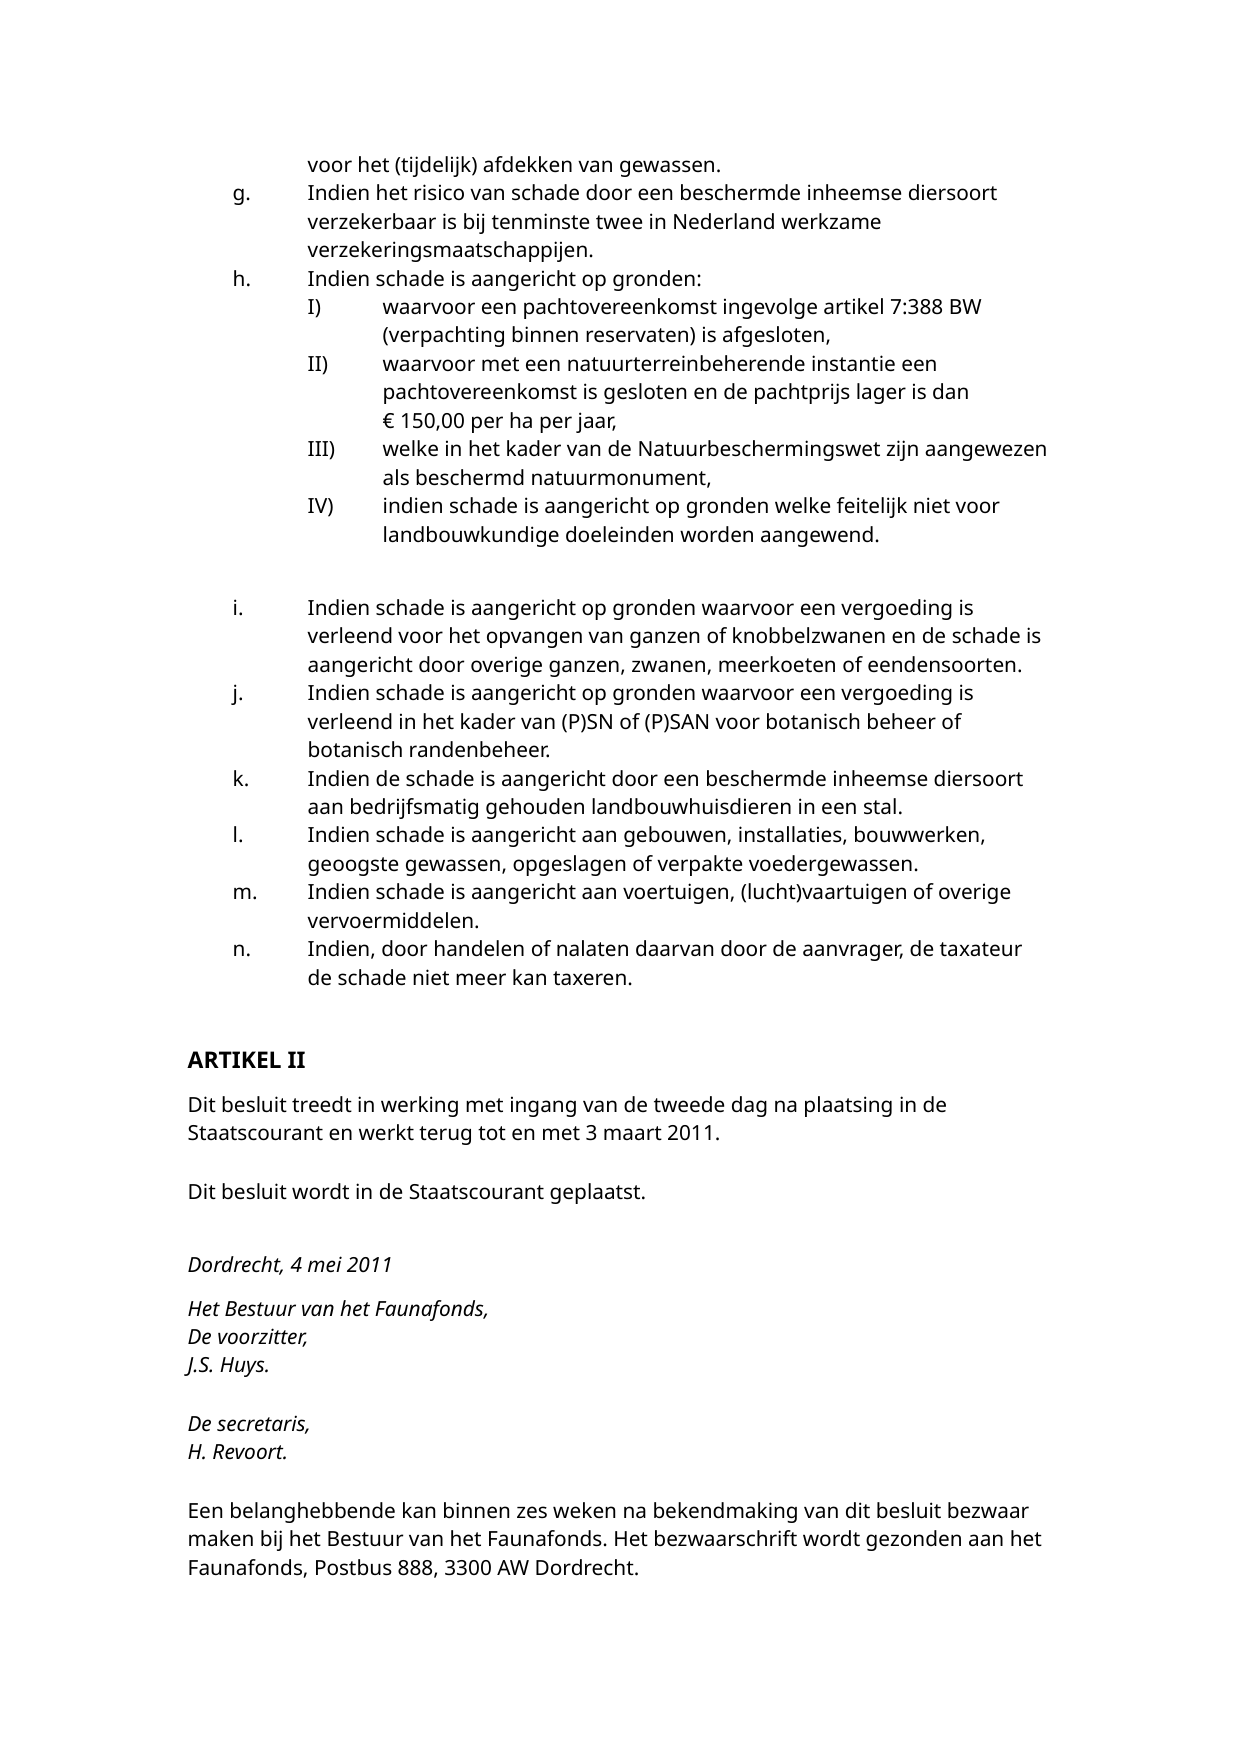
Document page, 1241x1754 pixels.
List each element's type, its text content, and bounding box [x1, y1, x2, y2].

list Indien het risico van schade door een beschermde inheemse diersoort verzekerbaar is bij tenminste twee in Nederland werkzame verzekeringsmaatschappijen. [232, 178, 1053, 264]
text Dordrecht, 4 mei 2011 [187, 1250, 1053, 1279]
list Indien schade is aangericht aan voertuigen, (lucht)vaartuigen of overige vervoermiddelen. [232, 877, 1053, 934]
text H. Revoort. [187, 1437, 1053, 1466]
text Dit besluit wordt in de Staatscourant geplaatst. [187, 1177, 1053, 1205]
list Indien schade is aangericht op gronden: [232, 264, 1053, 292]
text J.S. Huys. [187, 1351, 1053, 1379]
list indien schade is aangericht op gronden welke feitelijk niet voor landbouwkundige doeleinden worden aangewend. [307, 491, 1053, 548]
list Indien de schade is aangericht door een beschermde inheemse diersoort aan bedrijfsmatig gehouden landbouwhuisdieren in een stal. [232, 764, 1053, 821]
subtitle ARTIKEL II [187, 1044, 1053, 1075]
list Indien schade is aangericht op gronden waarvoor een vergoeding is verleend in het kader van (P)SN of (P)SAN voor botanisch beheer of botanisch randenbeheer. [232, 678, 1053, 764]
text Een belanghebbende kan binnen zes weken na bekendmaking van dit besluit bezwaar maken bij het Bestuur van het Faunafonds. Het bezwaarschrift wordt gezonden aan het Faunafonds, Postbus 888, 3300 AW Dordrecht. [187, 1496, 1053, 1581]
text Dit besluit treedt in werking met ingang van de tweede dag na plaatsing in de Staatscourant en werkt terug tot en met 3 maart 2011. [187, 1090, 1053, 1147]
list voor het (tijdelijk) afdekken van gewassen. [232, 150, 1053, 178]
text De secretaris, [187, 1409, 1053, 1437]
list waarvoor met een natuurterreinbeherende instantie een pachtovereenkomst is gesloten en de pachtprijs lager is dan € 150,00 per ha per jaar, [307, 349, 1053, 434]
text Het Bestuur van het Faunafonds, [187, 1294, 1053, 1322]
list Indien schade is aangericht op gronden waarvoor een vergoeding is verleend voor het opvangen van ganzen of knobbelzwanen en de schade is aangericht door overige ganzen, zwanen, meerkoeten of eendensoorten. [232, 593, 1053, 678]
list Indien schade is aangericht aan gebouwen, installaties, bouwwerken, geoogste gewassen, opgeslagen of verpakte voedergewassen. [232, 821, 1053, 877]
text De voorzitter, [187, 1322, 1053, 1351]
list Indien, door handelen of nalaten daarvan door de aanvrager, de taxateur de schade niet meer kan taxeren. [232, 934, 1053, 991]
list waarvoor een pachtovereenkomst ingevolge artikel 7:388 BW (verpachting binnen reservaten) is afgesloten, [307, 292, 1053, 349]
list welke in het kader van de Natuurbeschermingswet zijn aangewezen als beschermd natuurmonument, [307, 434, 1053, 491]
